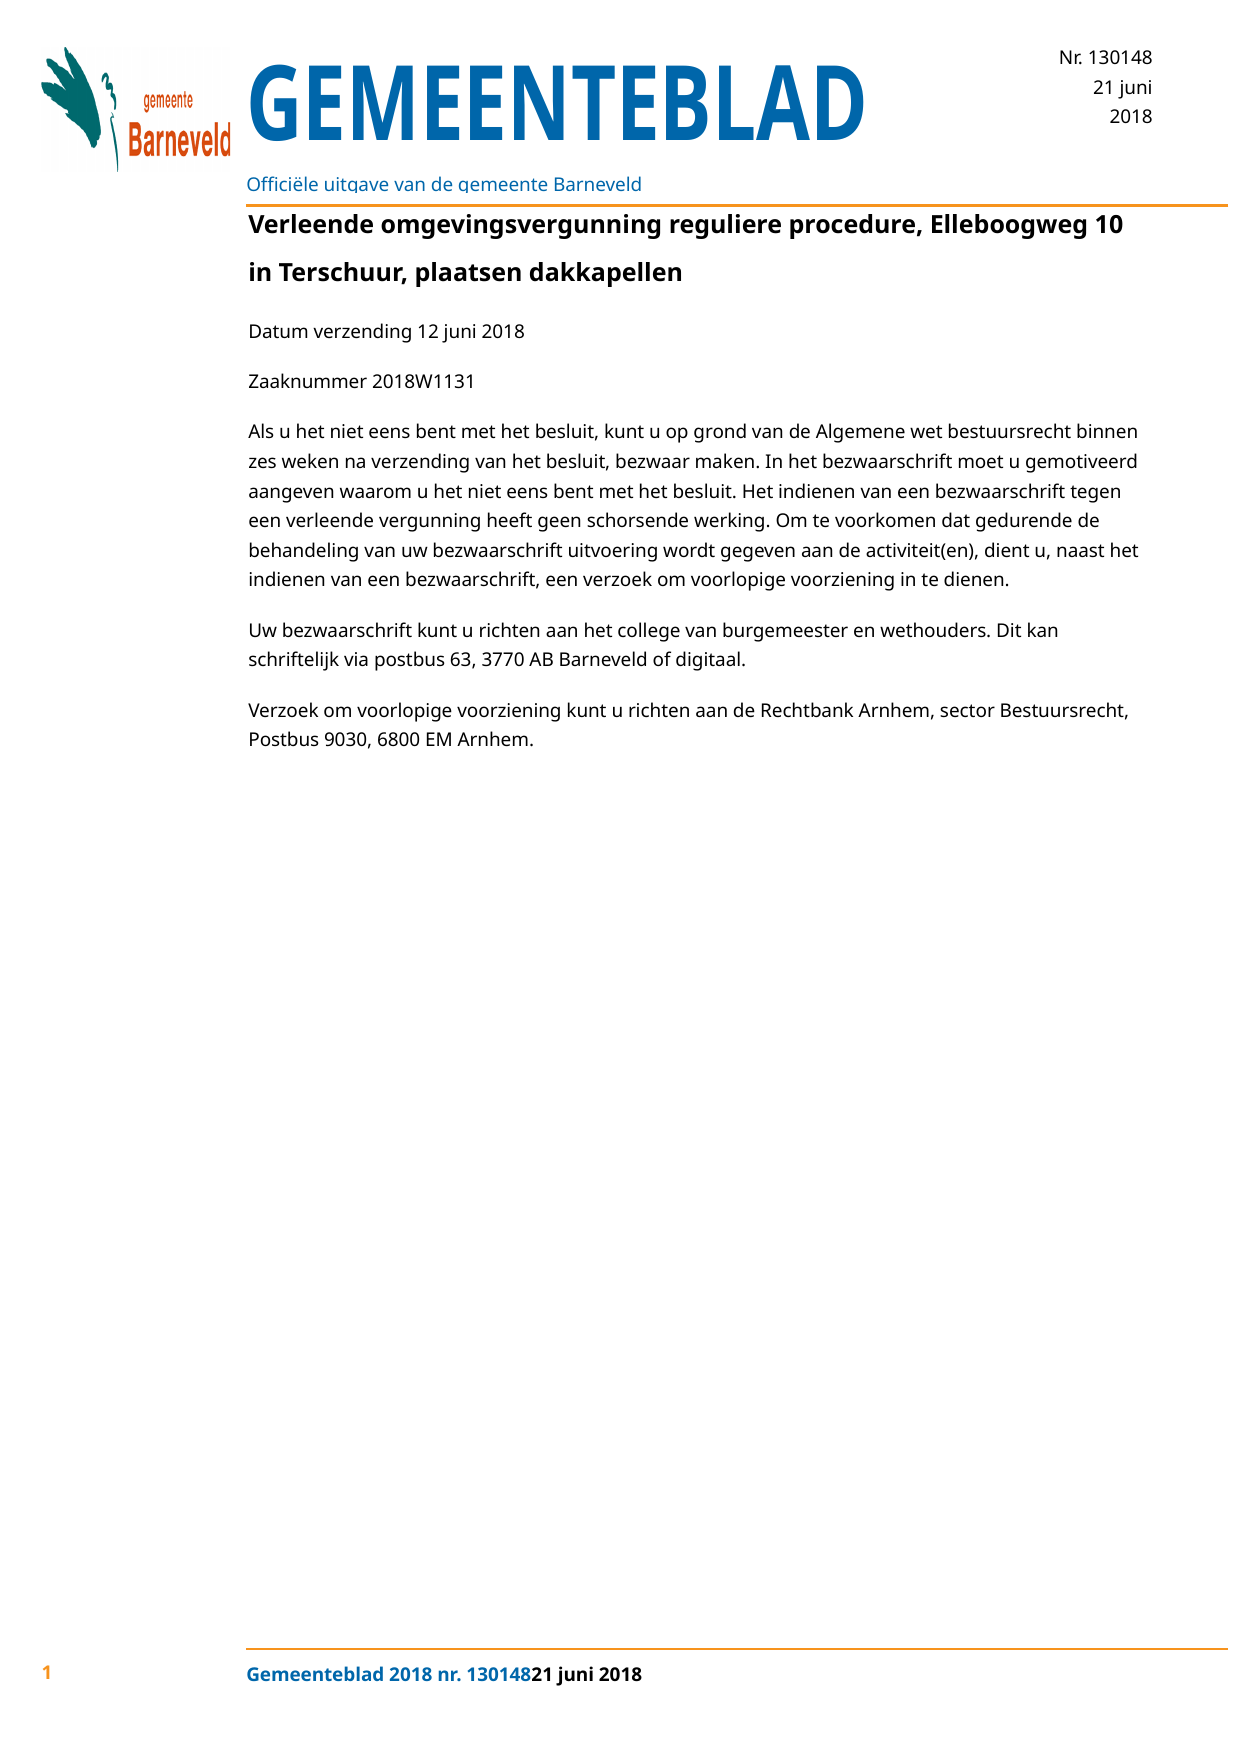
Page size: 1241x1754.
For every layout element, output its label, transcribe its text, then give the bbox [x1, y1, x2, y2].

text Verzoek om voorlopige voorziening kunt u richten aan de Rechtbank Arnhem, sector Bestuursrecht, Postbus 9030, 6800 EM Arnhem. [248, 697, 1152, 752]
text Verleende omgevingsvergunning reguliere procedure, Elleboogweg 10 in Terschuur, plaatsen dakkapellen [248, 207, 1152, 288]
picture [41, 47, 231, 172]
text Zaaknummer 2018W1131 [248, 368, 1152, 394]
text Als u het niet eens bent met het besluit, kunt u op grond van de Algemene wet bestuursrecht binnen zes weken na verzending van het besluit, bezwaar maken. In het bezwaarschrift moet u gemotiveerd aangeven waarom u het niet eens bent met het besluit. Het indienen van een bezwaarschrift tegen een verleende vergunning heeft geen schorsende werking. Om te voorkomen dat gedurende de behandeling van uw bezwaarschrift uitvoering wordt gegeven aan de activiteit(en), dient u, naast het indienen van een bezwaarschrift, een verzoek om voorlopige voorziening in te dienen. [248, 419, 1152, 592]
text Datum verzending 12 juni 2018 [248, 318, 1152, 344]
text Uw bezwaarschrift kunt u richten aan het college van burgemeester en wethouders. Dit kan schriftelijk via postbus 63, 3770 AB Barneveld of digitaal. [248, 617, 1152, 672]
